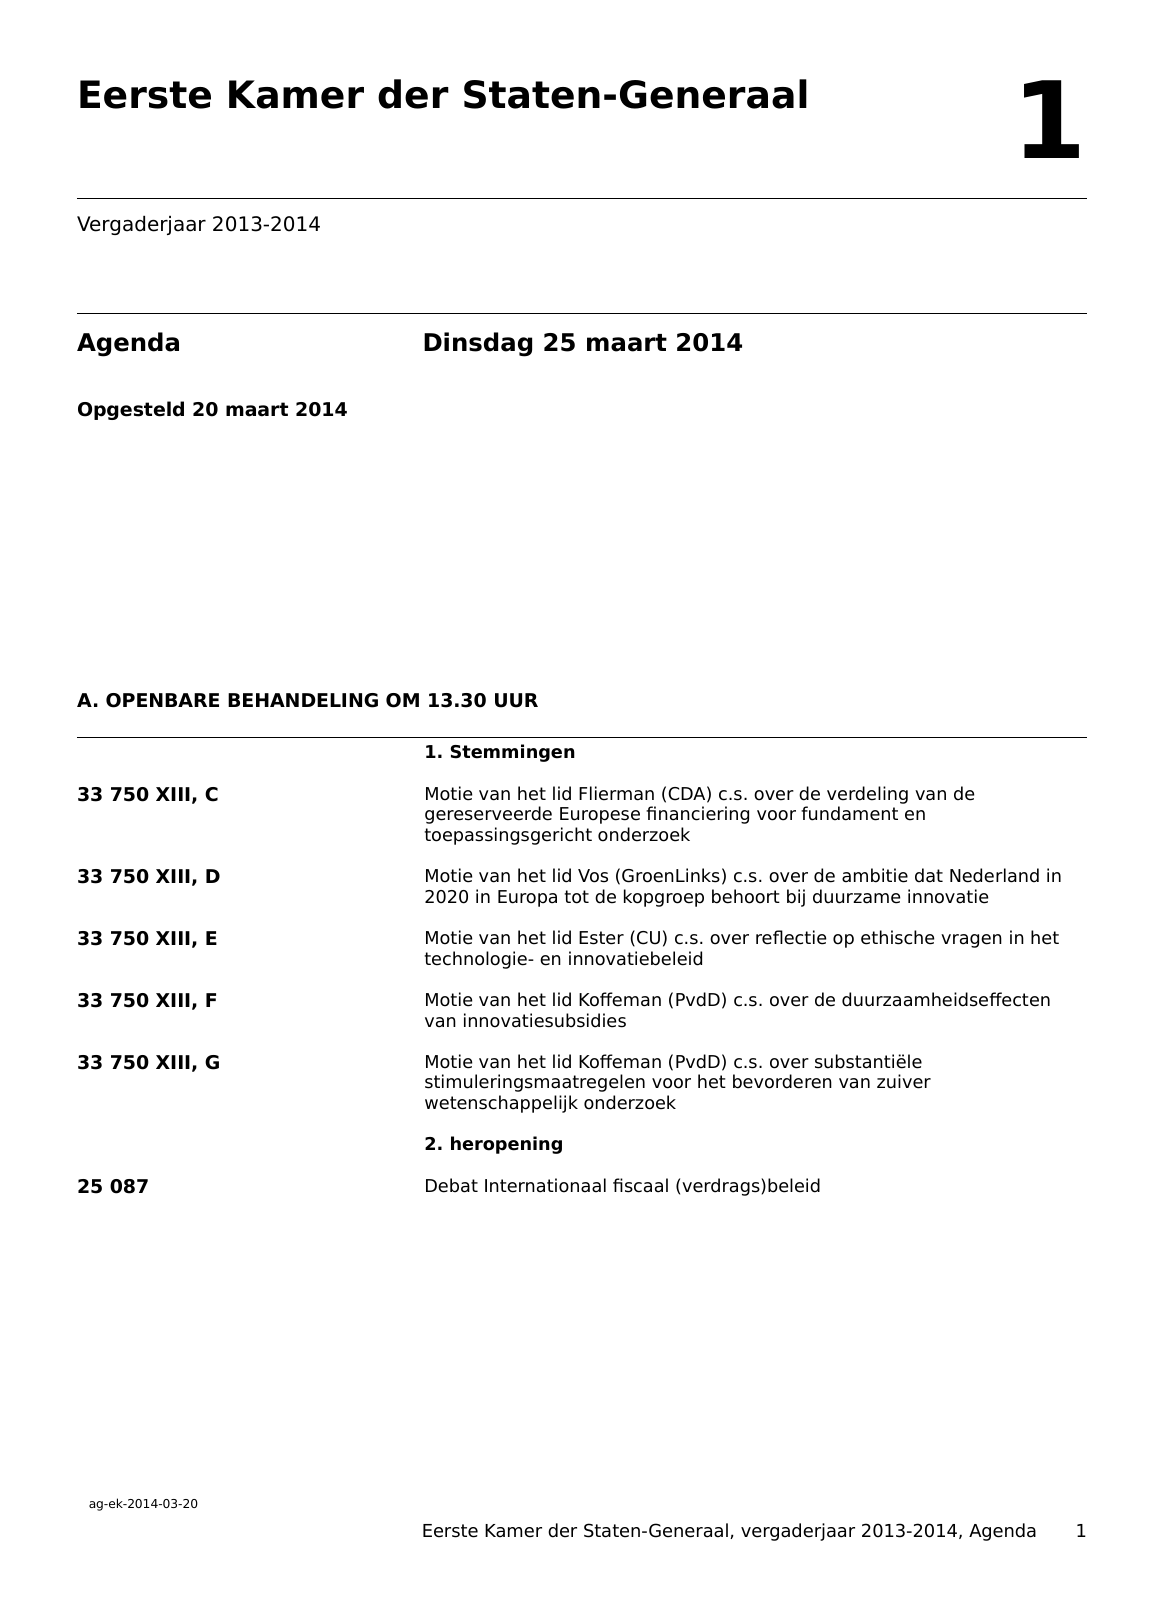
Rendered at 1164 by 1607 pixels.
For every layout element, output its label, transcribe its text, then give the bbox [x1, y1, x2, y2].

table_cell [401, 928, 418, 969]
table_cell [418, 1031, 1087, 1052]
table_cell 33 750 XIII, C [77, 784, 401, 846]
text Opgesteld 20 maart 2014 [77, 399, 1087, 421]
table_cell Motie van het lid Flierman (CDA) c.s. over de verdeling van de gereserveerde Europese financiering voor fundament en toepassingsgericht onderzoek [418, 784, 1087, 846]
table_cell [418, 763, 1087, 784]
table_cell [418, 1114, 1087, 1134]
table_cell [401, 1114, 418, 1134]
table_cell [77, 1114, 401, 1134]
table_header 1. Stemmingen [418, 738, 1087, 763]
table_cell [77, 1134, 401, 1155]
table_cell [77, 846, 401, 866]
table_cell [401, 1031, 418, 1052]
table_cell [401, 1134, 418, 1155]
table_cell [401, 784, 418, 846]
table_cell [77, 969, 401, 990]
table_cell [401, 846, 418, 866]
table_cell [401, 908, 418, 928]
table_cell [77, 763, 401, 784]
table_cell 33 750 XIII, F [77, 990, 401, 1031]
table_cell Vergaderjaar 2013-2014 [77, 199, 1087, 313]
table_cell [401, 969, 418, 990]
table_cell [401, 990, 418, 1031]
table_header [401, 738, 418, 763]
table_cell Motie van het lid Koffeman (PvdD) c.s. over de duurzaamheidseffecten van innovatiesubsidies [418, 990, 1087, 1031]
table_cell [401, 1052, 418, 1114]
table_cell Motie van het lid Ester (CU) c.s. over reflectie op ethische vragen in het technologie- en innovatiebeleid [418, 928, 1087, 969]
table_cell [77, 1031, 401, 1052]
table_cell [401, 866, 418, 907]
table_header 1 [886, 59, 1087, 198]
table_cell [77, 908, 401, 928]
table_cell [77, 1155, 401, 1176]
table_cell 33 750 XIII, G [77, 1052, 401, 1114]
table_cell Motie van het lid Vos (GroenLinks) c.s. over de ambitie dat Nederland in 2020 in Europa tot de kopgroep behoort bij duurzame innovatie [418, 866, 1087, 907]
table_cell Dinsdag 25 maart 2014 [422, 314, 1087, 357]
table_cell [418, 1155, 1087, 1176]
table_header [77, 738, 401, 763]
subtitle A. OPENBARE BEHANDELING OM 13.30 UUR [77, 690, 1087, 712]
table_header Eerste Kamer der Staten-Generaal [77, 59, 886, 198]
table_cell [418, 846, 1087, 866]
table_cell 2. heropening [418, 1134, 1087, 1155]
table_cell [401, 1155, 418, 1176]
table_cell Motie van het lid Koffeman (PvdD) c.s. over substantiële stimuleringsmaatregelen voor het bevorderen van zuiver wetenschappelijk onderzoek [418, 1052, 1087, 1114]
text ag-ek-2014-03-20 [88, 1497, 323, 1511]
table_cell Debat Internationaal fiscaal (verdrags)beleid [418, 1176, 1087, 1197]
table_cell Agenda [77, 314, 422, 357]
table_cell [401, 1176, 418, 1197]
table_cell 25 087 [77, 1176, 401, 1197]
table_cell 33 750 XIII, E [77, 928, 401, 969]
table_cell [418, 969, 1087, 990]
table_cell 33 750 XIII, D [77, 866, 401, 907]
table_cell [418, 908, 1087, 928]
table_cell [401, 763, 418, 784]
